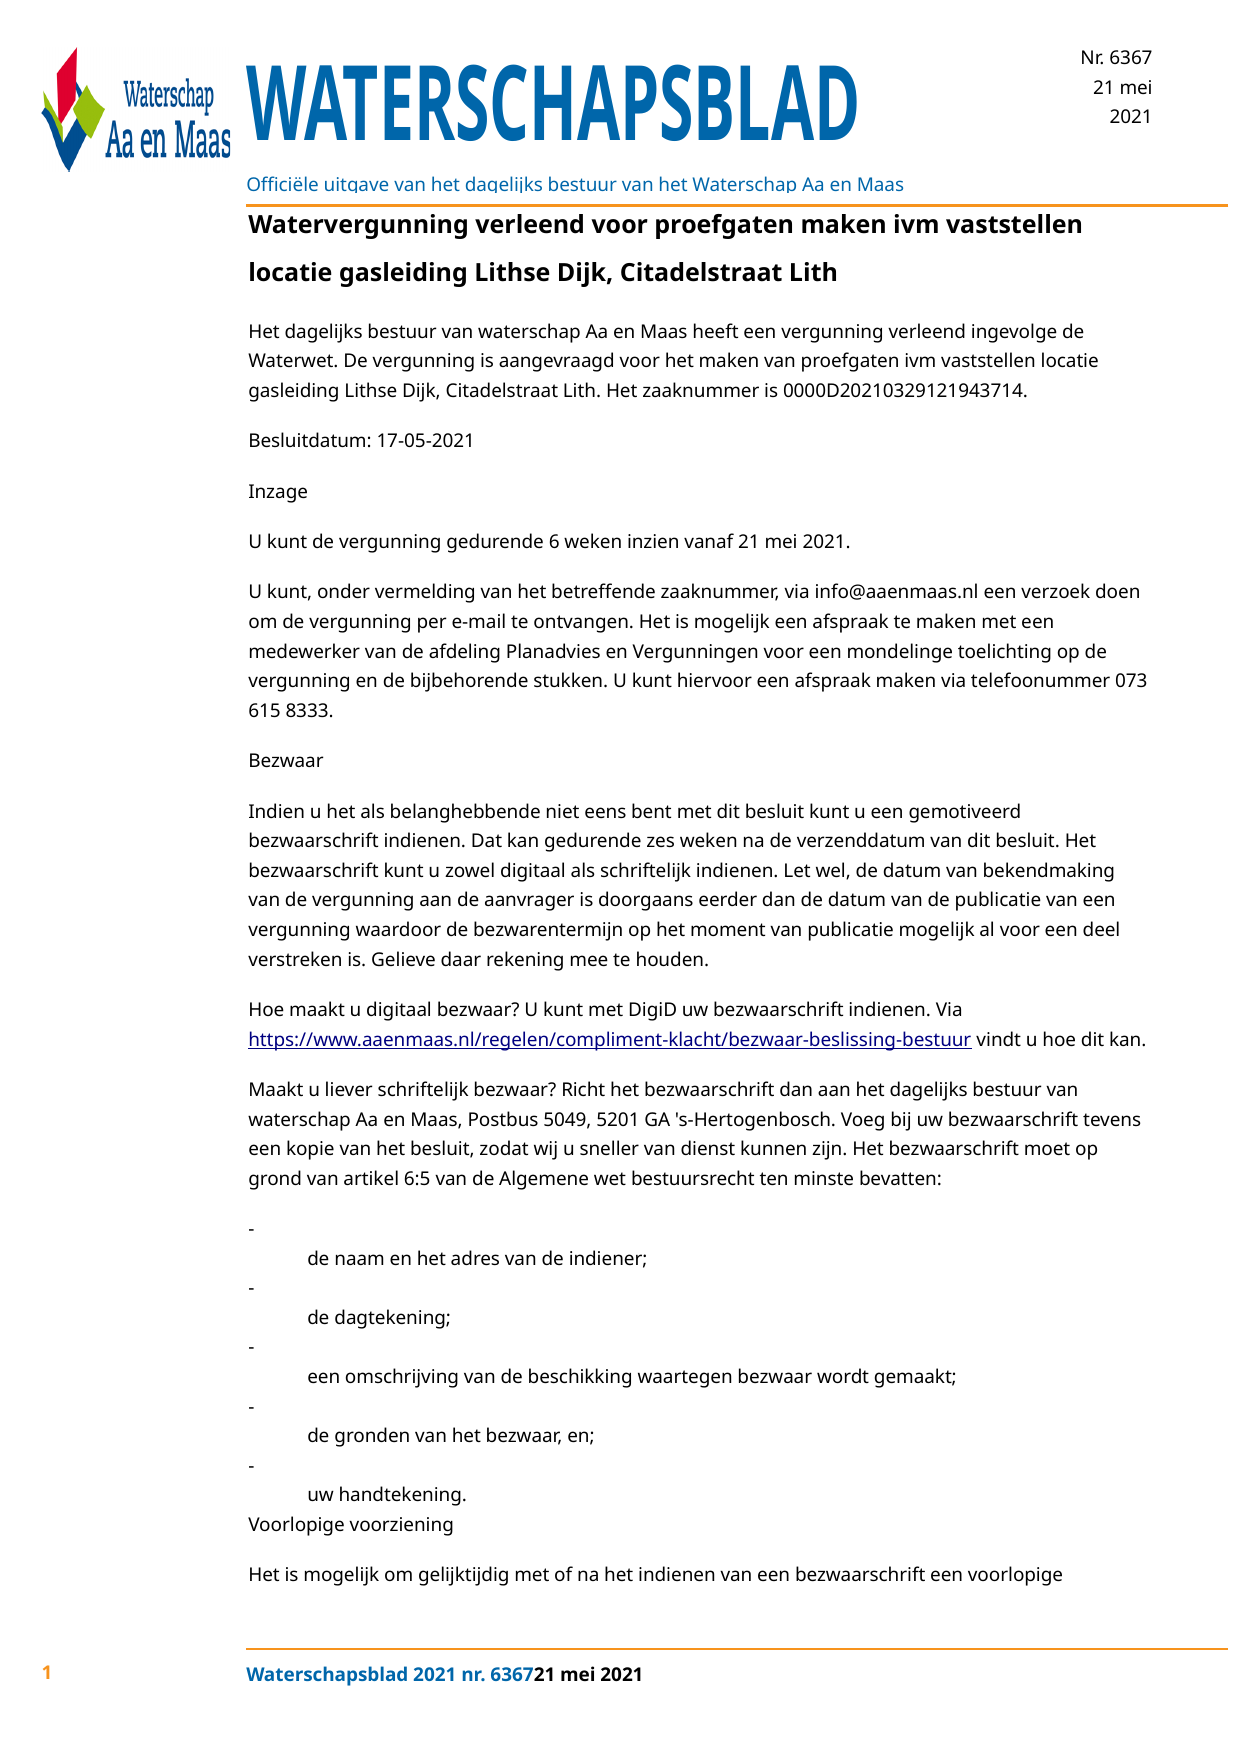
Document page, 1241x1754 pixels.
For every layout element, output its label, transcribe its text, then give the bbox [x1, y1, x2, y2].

text U kunt de vergunning gedurende 6 weken inzien vanaf 21 mei 2021. [248, 528, 1152, 554]
list de naam en het adres van de indiener; [248, 1245, 1152, 1271]
text U kunt, onder vermelding van het betreffende zaaknummer, via info@aaenmaas.nl een verzoek doen om de vergunning per e-mail te ontvangen. Het is mogelijk een afspraak te maken met een medewerker van de afdeling Planadvies en Vergunningen voor een mondelinge toelichting op de vergunning en de bijbehorende stukken. U kunt hiervoor een afspraak maken via telefoonummer 073 615 8333. [248, 579, 1152, 723]
list de gronden van het bezwaar, en; [248, 1422, 1152, 1448]
text Het is mogelijk om gelijktijdig met of na het indienen van een bezwaarschrift een voorlopige [248, 1562, 1152, 1587]
list uw handtekening. [248, 1482, 1152, 1507]
text Inzage [248, 478, 1152, 504]
list de dagtekening; [248, 1304, 1152, 1330]
text Watervergunning verleend voor proefgaten maken ivm vaststellen locatie gasleiding Lithse Dijk, Citadelstraat Lith [248, 207, 1152, 288]
text Maakt u liever schriftelijk bezwaar? Richt het bezwaarschrift dan aan het dagelijks bestuur van waterschap Aa en Maas, Postbus 5049, 5201 GA 's-Hertogenbosch. Voeg bij uw bezwaarschrift tevens een kopie van het besluit, zodat wij u sneller van dienst kunnen zijn. Het bezwaarschrift moet op grond van artikel 6:5 van de Algemene wet bestuursrecht ten minste bevatten: [248, 1076, 1152, 1191]
picture [41, 47, 231, 172]
list een omschrijving van de beschikking waartegen bezwaar wordt gemaakt; [248, 1363, 1152, 1389]
text Voorlopige voorziening [248, 1511, 1152, 1537]
text Het dagelijks bestuur van waterschap Aa en Maas heeft een vergunning verleend ingevolge de Waterwet. De vergunning is aangevraagd voor het maken van proefgaten ivm vaststellen locatie gasleiding Lithse Dijk, Citadelstraat Lith. Het zaaknummer is 0000D20210329121943714. [248, 318, 1152, 403]
text Besluitdatum: 17-05-2021 [248, 427, 1152, 453]
text Hoe maakt u digitaal bezwaar? U kunt met DigiD uw bezwaarschrift indienen. Via https://www.aaenmaas.nl/regelen/compliment-klacht/bezwaar-beslissing-bestuur vindt u hoe dit kan. [248, 996, 1152, 1052]
text Indien u het als belanghebbende niet eens bent met dit besluit kunt u een gemotiveerd bezwaarschrift indienen. Dat kan gedurende zes weken na de verzenddatum van dit besluit. Het bezwaarschrift kunt u zowel digitaal als schriftelijk indienen. Let wel, de datum van bekendmaking van de vergunning aan de aanvrager is doorgaans eerder dan de datum van de publicatie van een vergunning waardoor de bezwarentermijn op het moment van publicatie mogelijk al voor een deel verstreken is. Gelieve daar rekening mee te houden. [248, 798, 1152, 972]
text Bezwaar [248, 747, 1152, 773]
